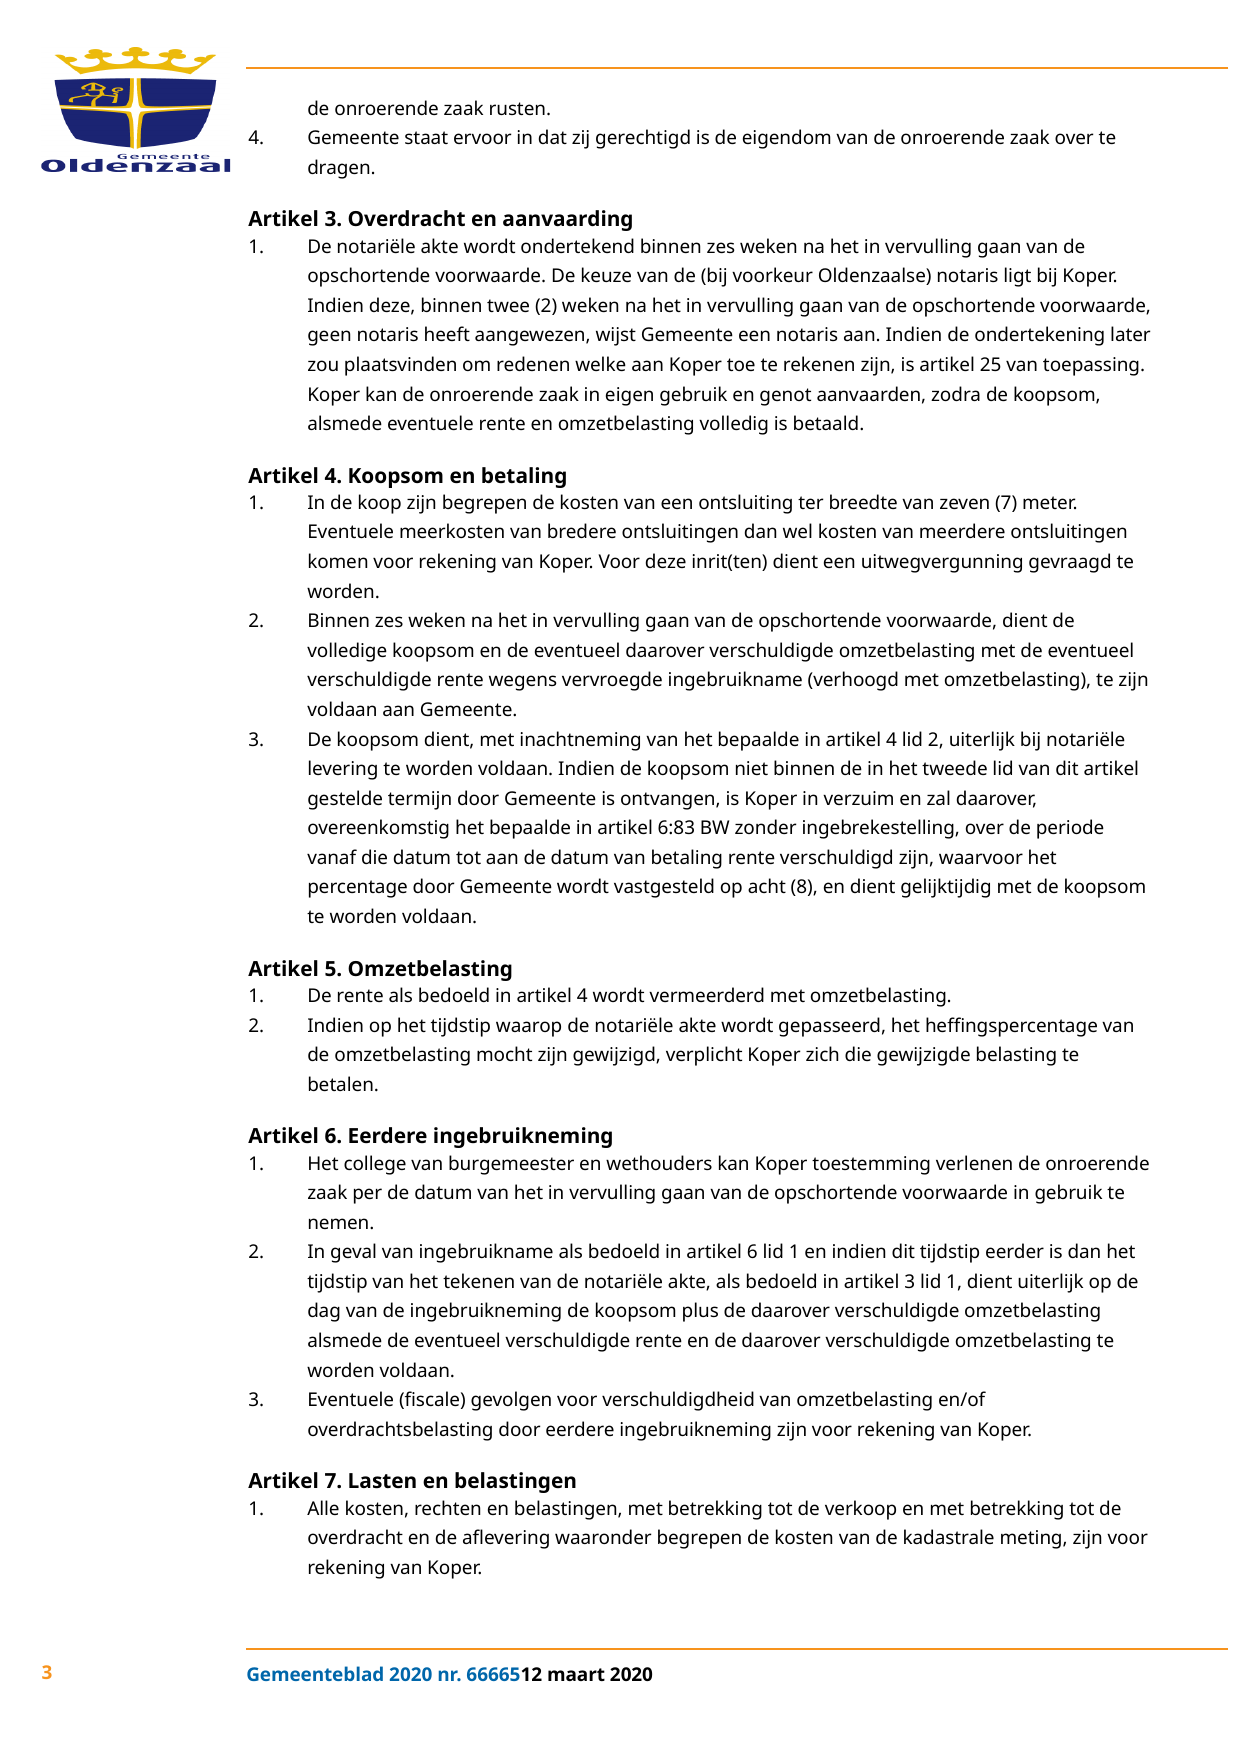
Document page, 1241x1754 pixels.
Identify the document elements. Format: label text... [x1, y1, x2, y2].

text Artikel 3. Overdracht en aanvaarding [248, 204, 1152, 233]
text Artikel 4. Koopsom en betaling [248, 461, 1152, 489]
list Indien op het tijdstip waarop de notariële akte wordt gepasseerd, het heffingspercentage van de omzetbelasting mocht zijn gewijzigd, verplicht Koper zich die gewijzigde belasting te betalen. [248, 1012, 1152, 1097]
list Koper kan de onroerende zaak in eigen gebruik en genot aanvaarden, zodra de koopsom, alsmede eventuele rente en omzetbelasting volledig is betaald. [248, 381, 1152, 436]
list Eventuele (fiscale) gevolgen voor verschuldigdheid van omzetbelasting en/of overdrachtsbelasting door eerdere ingebruikneming zijn voor rekening van Koper. [248, 1386, 1152, 1442]
text Artikel 5. Omzetbelasting [248, 954, 1152, 982]
picture [41, 47, 231, 172]
text Artikel 6. Eerdere ingebruikneming [248, 1121, 1152, 1150]
list Binnen zes weken na het in vervulling gaan van de opschortende voorwaarde, dient de volledige koopsom en de eventueel daarover verschuldigde omzetbelasting met de eventueel verschuldigde rente wegens vervroegde ingebruikname (verhoogd met omzetbelasting), te zijn voldaan aan Gemeente. [248, 607, 1152, 722]
list In geval van ingebruikname als bedoeld in artikel 6 lid 1 en indien dit tijdstip eerder is dan het tijdstip van het tekenen van de notariële akte, als bedoeld in artikel 3 lid 1, dient uiterlijk op de dag van de ingebruikneming de koopsom plus de daarover verschuldigde omzetbelasting alsmede de eventueel verschuldigde rente en de daarover verschuldigde omzetbelasting te worden voldaan. [248, 1238, 1152, 1383]
list Het college van burgemeester en wethouders kan Koper toestemming verlenen de onroerende zaak per de datum van het in vervulling gaan van de opschortende voorwaarde in gebruik te nemen. [248, 1150, 1152, 1235]
list In de koop zijn begrepen de kosten van een ontsluiting ter breedte van zeven (7) meter. Eventuele meerkosten van bredere ontsluitingen dan wel kosten van meerdere ontsluitingen komen voor rekening van Koper. Voor deze inrit(ten) dient een uitwegvergunning gevraagd te worden. [248, 489, 1152, 604]
list Alle kosten, rechten en belastingen, met betrekking tot de verkoop en met betrekking tot de overdracht en de aflevering waaronder begrepen de kosten van de kadastrale meting, zijn voor rekening van Koper. [248, 1495, 1152, 1580]
list De rente als bedoeld in artikel 4 wordt vermeerderd met omzetbelasting. [248, 982, 1152, 1008]
list de onroerende zaak rusten. [248, 95, 1152, 121]
list De notariële akte wordt ondertekend binnen zes weken na het in vervulling gaan van de opschortende voorwaarde. De keuze van de (bij voorkeur Oldenzaalse) notaris ligt bij Koper. Indien deze, binnen twee (2) weken na het in vervulling gaan van de opschortende voorwaarde, geen notaris heeft aangewezen, wijst Gemeente een notaris aan. Indien de ondertekening later zou plaatsvinden om redenen welke aan Koper toe te rekenen zijn, is artikel 25 van toepassing. [248, 233, 1152, 377]
list De koopsom dient, met inachtneming van het bepaalde in artikel 4 lid 2, uiterlijk bij notariële levering te worden voldaan. Indien de koopsom niet binnen de in het tweede lid van dit artikel gestelde termijn door Gemeente is ontvangen, is Koper in verzuim en zal daarover, overeenkomstig het bepaalde in artikel 6:83 BW zonder ingebrekestelling, over de periode vanaf die datum tot aan de datum van betaling rente verschuldigd zijn, waarvoor het percentage door Gemeente wordt vastgesteld op acht (8), en dient gelijktijdig met de koopsom te worden voldaan. [248, 726, 1152, 929]
text Artikel 7. Lasten en belastingen [248, 1466, 1152, 1495]
list Gemeente staat ervoor in dat zij gerechtigd is de eigendom van de onroerende zaak over te dragen. [248, 124, 1152, 180]
